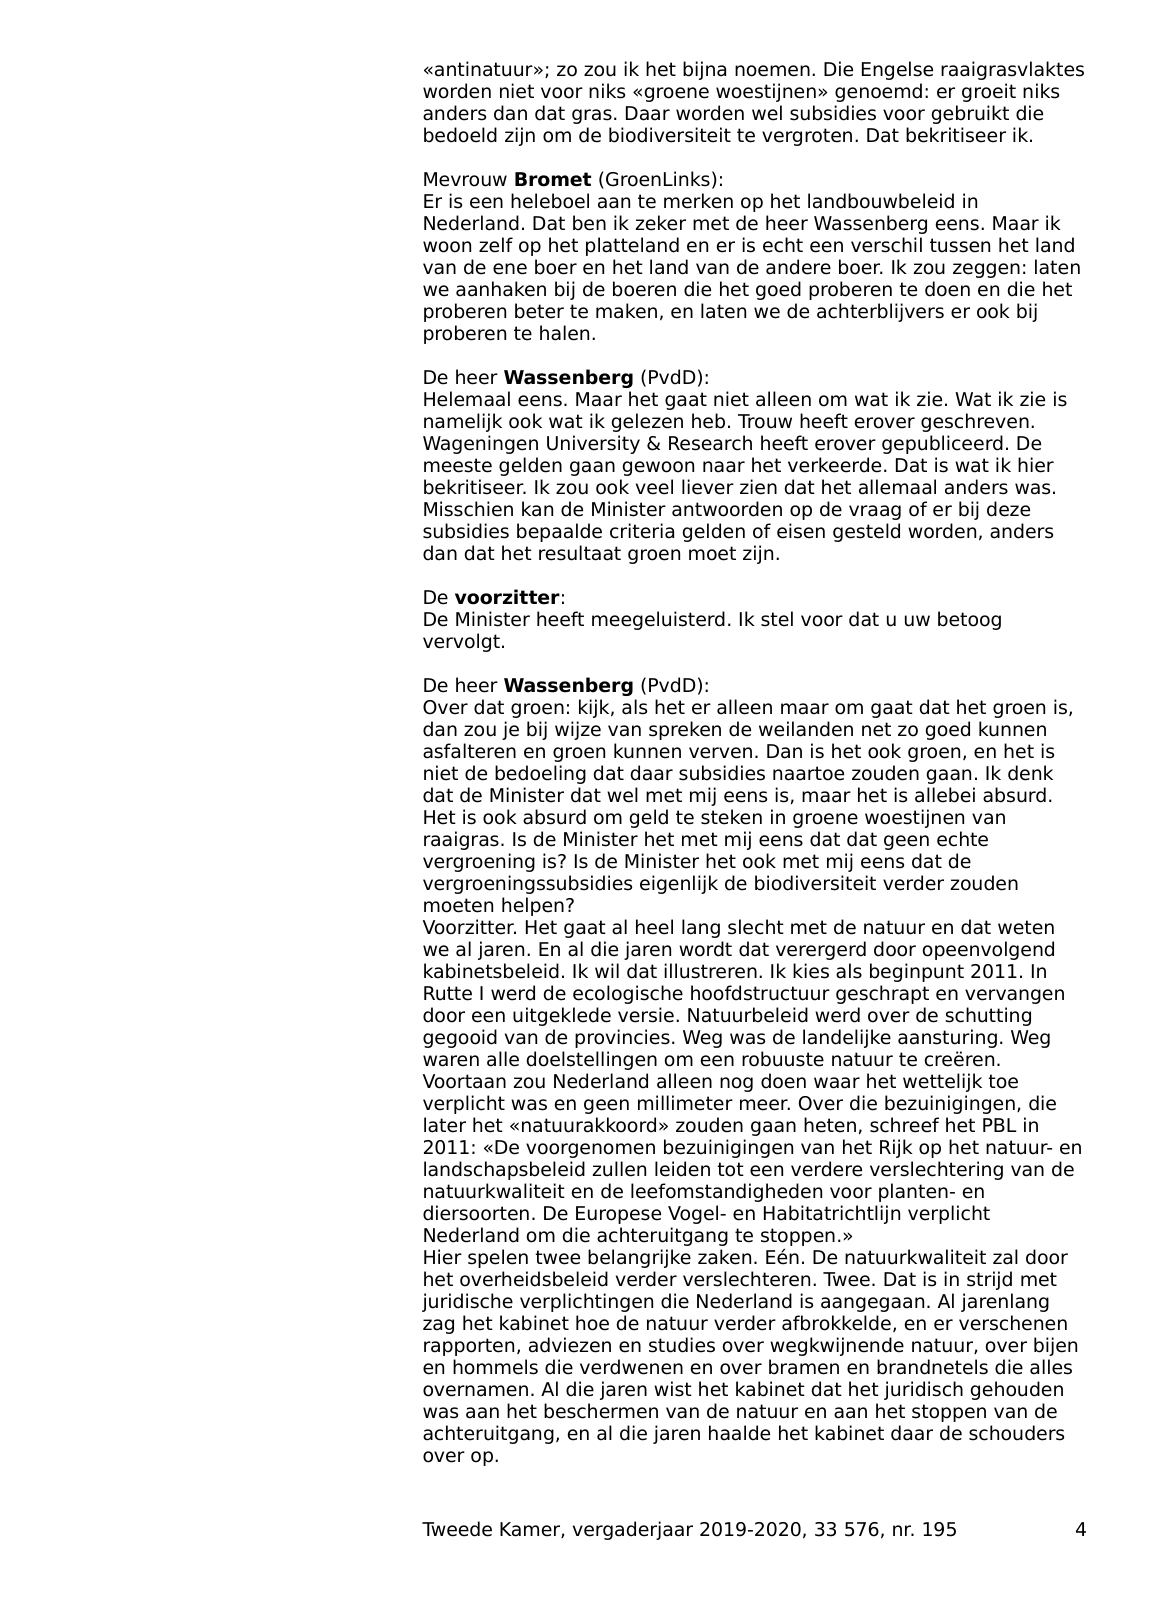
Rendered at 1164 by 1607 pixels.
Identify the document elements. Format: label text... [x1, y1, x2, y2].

text Mevrouw Bromet (GroenLinks): [422, 169, 1087, 191]
text Over dat groen: kijk, als het er alleen maar om gaat dat het groen is, dan zou je bij wijze van spreken de weilanden net zo goed kunnen asfalteren en groen kunnen verven. Dan is het ook groen, en het is niet de bedoeling dat daar subsidies naartoe zouden gaan. Ik denk dat de Minister dat wel met mij eens is, maar het is allebei absurd. Het is ook absurd om geld te steken in groene woestijnen van raaigras. Is de Minister het met mij eens dat dat geen echte vergroening is? Is de Minister het ook met mij eens dat de vergroeningssubsidies eigenlijk de biodiversiteit verder zouden moeten helpen? [422, 697, 1087, 917]
text De Minister heeft meegeluisterd. Ik stel voor dat u uw betoog vervolgt. [422, 609, 1087, 653]
text Helemaal eens. Maar het gaat niet alleen om wat ik zie. Wat ik zie is namelijk ook wat ik gelezen heb. Trouw heeft erover geschreven. Wageningen University & Research heeft erover gepubliceerd. De meeste gelden gaan gewoon naar het verkeerde. Dat is wat ik hier bekritiseer. Ik zou ook veel liever zien dat het allemaal anders was. Misschien kan de Minister antwoorden op de vraag of er bij deze subsidies bepaalde criteria gelden of eisen gesteld worden, anders dan dat het resultaat groen moet zijn. [422, 389, 1087, 565]
text De heer Wassenberg (PvdD): [422, 367, 1087, 389]
text Er is een heleboel aan te merken op het landbouwbeleid in Nederland. Dat ben ik zeker met de heer Wassenberg eens. Maar ik woon zelf op het platteland en er is echt een verschil tussen het land van de ene boer en het land van de andere boer. Ik zou zeggen: laten we aanhaken bij de boeren die het goed proberen te doen en die het proberen beter te maken, en laten we de achterblijvers er ook bij proberen te halen. [422, 191, 1087, 345]
text Voorzitter. Het gaat al heel lang slecht met de natuur en dat weten we al jaren. En al die jaren wordt dat verergerd door opeenvolgend kabinetsbeleid. Ik wil dat illustreren. Ik kies als beginpunt 2011. In Rutte I werd de ecologische hoofdstructuur geschrapt en vervangen door een uitgeklede versie. Natuurbeleid werd over de schutting gegooid van de provincies. Weg was de landelijke aansturing. Weg waren alle doelstellingen om een robuuste natuur te creëren. Voortaan zou Nederland alleen nog doen waar het wettelijk toe verplicht was en geen millimeter meer. Over die bezuinigingen, die later het «natuurakkoord» zouden gaan heten, schreef het PBL in 2011: «De voorgenomen bezuinigingen van het Rijk op het natuur- en landschapsbeleid zullen leiden tot een verdere verslechtering van de natuurkwaliteit en de leefomstandigheden voor planten- en diersoorten. De Europese Vogel- en Habitatrichtlijn verplicht Nederland om die achteruitgang te stoppen.» [422, 917, 1087, 1247]
text De heer Wassenberg (PvdD): [422, 675, 1087, 697]
text De voorzitter: [422, 587, 1087, 609]
text «antinatuur»; zo zou ik het bijna noemen. Die Engelse raaigrasvlaktes worden niet voor niks «groene woestijnen» genoemd: er groeit niks anders dan dat gras. Daar worden wel subsidies voor gebruikt die bedoeld zijn om de biodiversiteit te vergroten. Dat bekritiseer ik. [422, 59, 1087, 147]
text Hier spelen twee belangrijke zaken. Eén. De natuurkwaliteit zal door het overheidsbeleid verder verslechteren. Twee. Dat is in strijd met juridische verplichtingen die Nederland is aangegaan. Al jarenlang zag het kabinet hoe de natuur verder afbrokkelde, en er verschenen rapporten, adviezen en studies over wegkwijnende natuur, over bijen en hommels die verdwenen en over bramen en brandnetels die alles overnamen. Al die jaren wist het kabinet dat het juridisch gehouden was aan het beschermen van de natuur en aan het stoppen van de achteruitgang, en al die jaren haalde het kabinet daar de schouders over op. [422, 1247, 1087, 1467]
